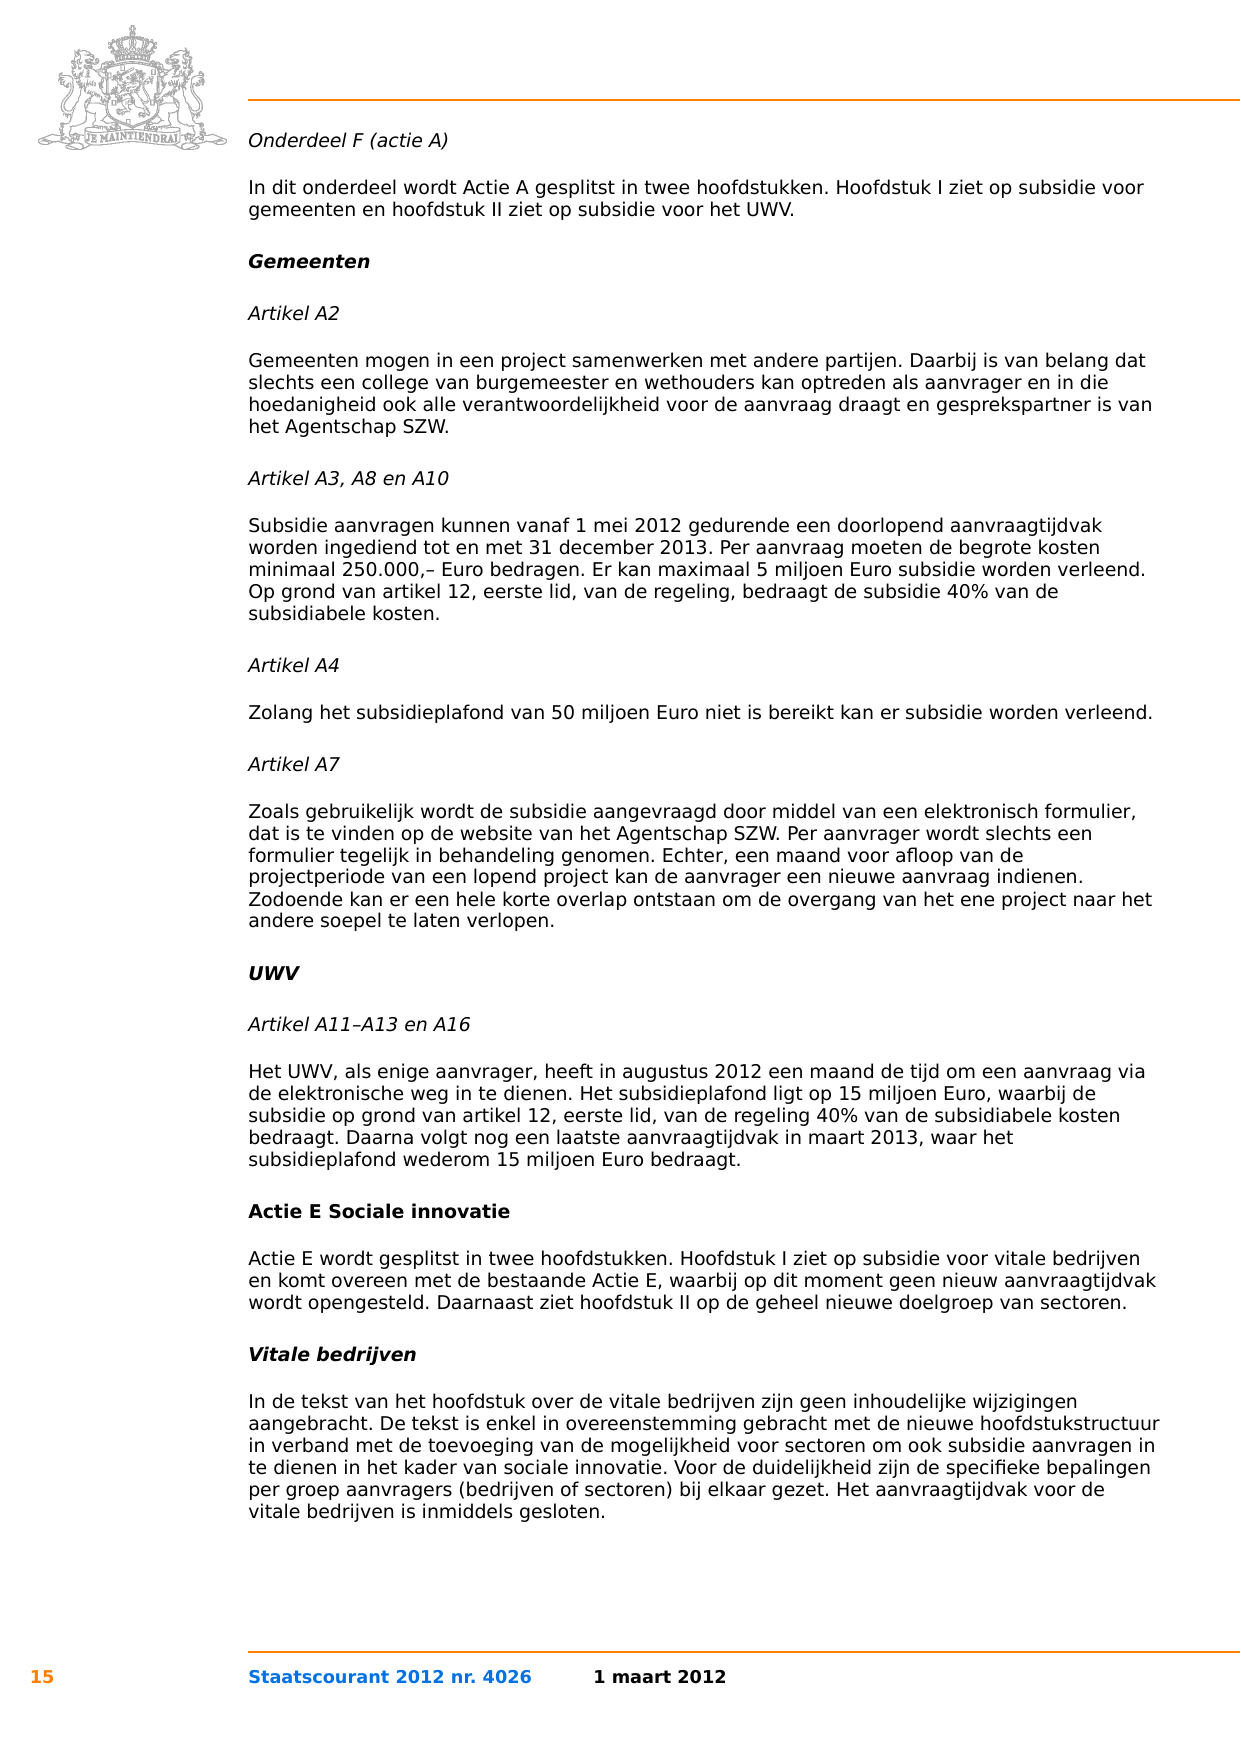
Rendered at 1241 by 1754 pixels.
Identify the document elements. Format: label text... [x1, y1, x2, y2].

subtitle Artikel A2 [248, 303, 1163, 325]
subtitle Actie E Sociale innovatie [248, 1201, 1163, 1223]
text Subsidie aanvragen kunnen vanaf 1 mei 2012 gedurende een doorlopend aanvraagtijdvak worden ingediend tot en met 31 december 2013. Per aanvraag moeten de begrote kosten minimaal 250.000,– Euro bedragen. Er kan maximaal 5 miljoen Euro subsidie worden verleend. Op grond van artikel 12, eerste lid, van de regeling, bedraagt de subsidie 40% van de subsidiabele kosten. [248, 515, 1163, 624]
text Zolang het subsidieplafond van 50 miljoen Euro niet is bereikt kan er subsidie worden verleend. [248, 702, 1163, 723]
text In de tekst van het hoofdstuk over de vitale bedrijven zijn geen inhoudelijke wijzigingen aangebracht. De tekst is enkel in overeenstemming gebracht met de nieuwe hoofdstukstructuur in verband met de toevoeging van de mogelijkheid voor sectoren om ook subsidie aanvragen in te dienen in het kader van sociale innovatie. Voor de duidelijkheid zijn de specifieke bepalingen per groep aanvragers (bedrijven of sectoren) bij elkaar gezet. Het aanvraagtijdvak voor de vitale bedrijven is inmiddels gesloten. [248, 1391, 1163, 1523]
subtitle Artikel A11–A13 en A16 [248, 1014, 1163, 1036]
subtitle Vitale bedrijven [248, 1344, 1163, 1366]
text Actie E wordt gesplitst in twee hoofdstukken. Hoofdstuk I ziet op subsidie voor vitale bedrijven en komt overeen met de bestaande Actie E, waarbij op dit moment geen nieuw aanvraagtijdvak wordt opengesteld. Daarnaast ziet hoofdstuk II op de geheel nieuwe doelgroep van sectoren. [248, 1248, 1163, 1314]
text Zoals gebruikelijk wordt de subsidie aangevraagd door middel van een elektronisch formulier, dat is te vinden op de website van het Agentschap SZW. Per aanvrager wordt slechts een formulier tegelijk in behandeling genomen. Echter, een maand voor afloop van de projectperiode van een lopend project kan de aanvrager een nieuwe aanvraag indienen. Zodoende kan er een hele korte overlap ontstaan om de overgang van het ene project naar het andere soepel te laten verlopen. [248, 801, 1163, 932]
subtitle Gemeenten [248, 251, 1163, 273]
text In dit onderdeel wordt Actie A gesplitst in twee hoofdstukken. Hoofdstuk I ziet op subsidie voor gemeenten en hoofdstuk II ziet op subsidie voor het UWV. [248, 177, 1163, 221]
subtitle Onderdeel F (actie A) [248, 130, 1163, 152]
picture [38, 25, 227, 150]
text Het UWV, als enige aanvrager, heeft in augustus 2012 een maand de tijd om een aanvraag via de elektronische weg in te dienen. Het subsidieplafond ligt op 15 miljoen Euro, waarbij de subsidie op grond van artikel 12, eerste lid, van de regeling 40% van de subsidiabele kosten bedraagt. Daarna volgt nog een laatste aanvraagtijdvak in maart 2013, waar het subsidieplafond wederom 15 miljoen Euro bedraagt. [248, 1061, 1163, 1171]
subtitle UWV [248, 962, 1163, 984]
subtitle Artikel A4 [248, 654, 1163, 677]
text Gemeenten mogen in een project samenwerken met andere partijen. Daarbij is van belang dat slechts een college van burgemeester en wethouders kan optreden als aanvrager en in die hoedanigheid ook alle verantwoordelijkheid voor de aanvraag draagt en gesprekspartner is van het Agentschap SZW. [248, 350, 1163, 438]
subtitle Artikel A7 [248, 753, 1163, 776]
subtitle Artikel A3, A8 en A10 [248, 468, 1163, 490]
